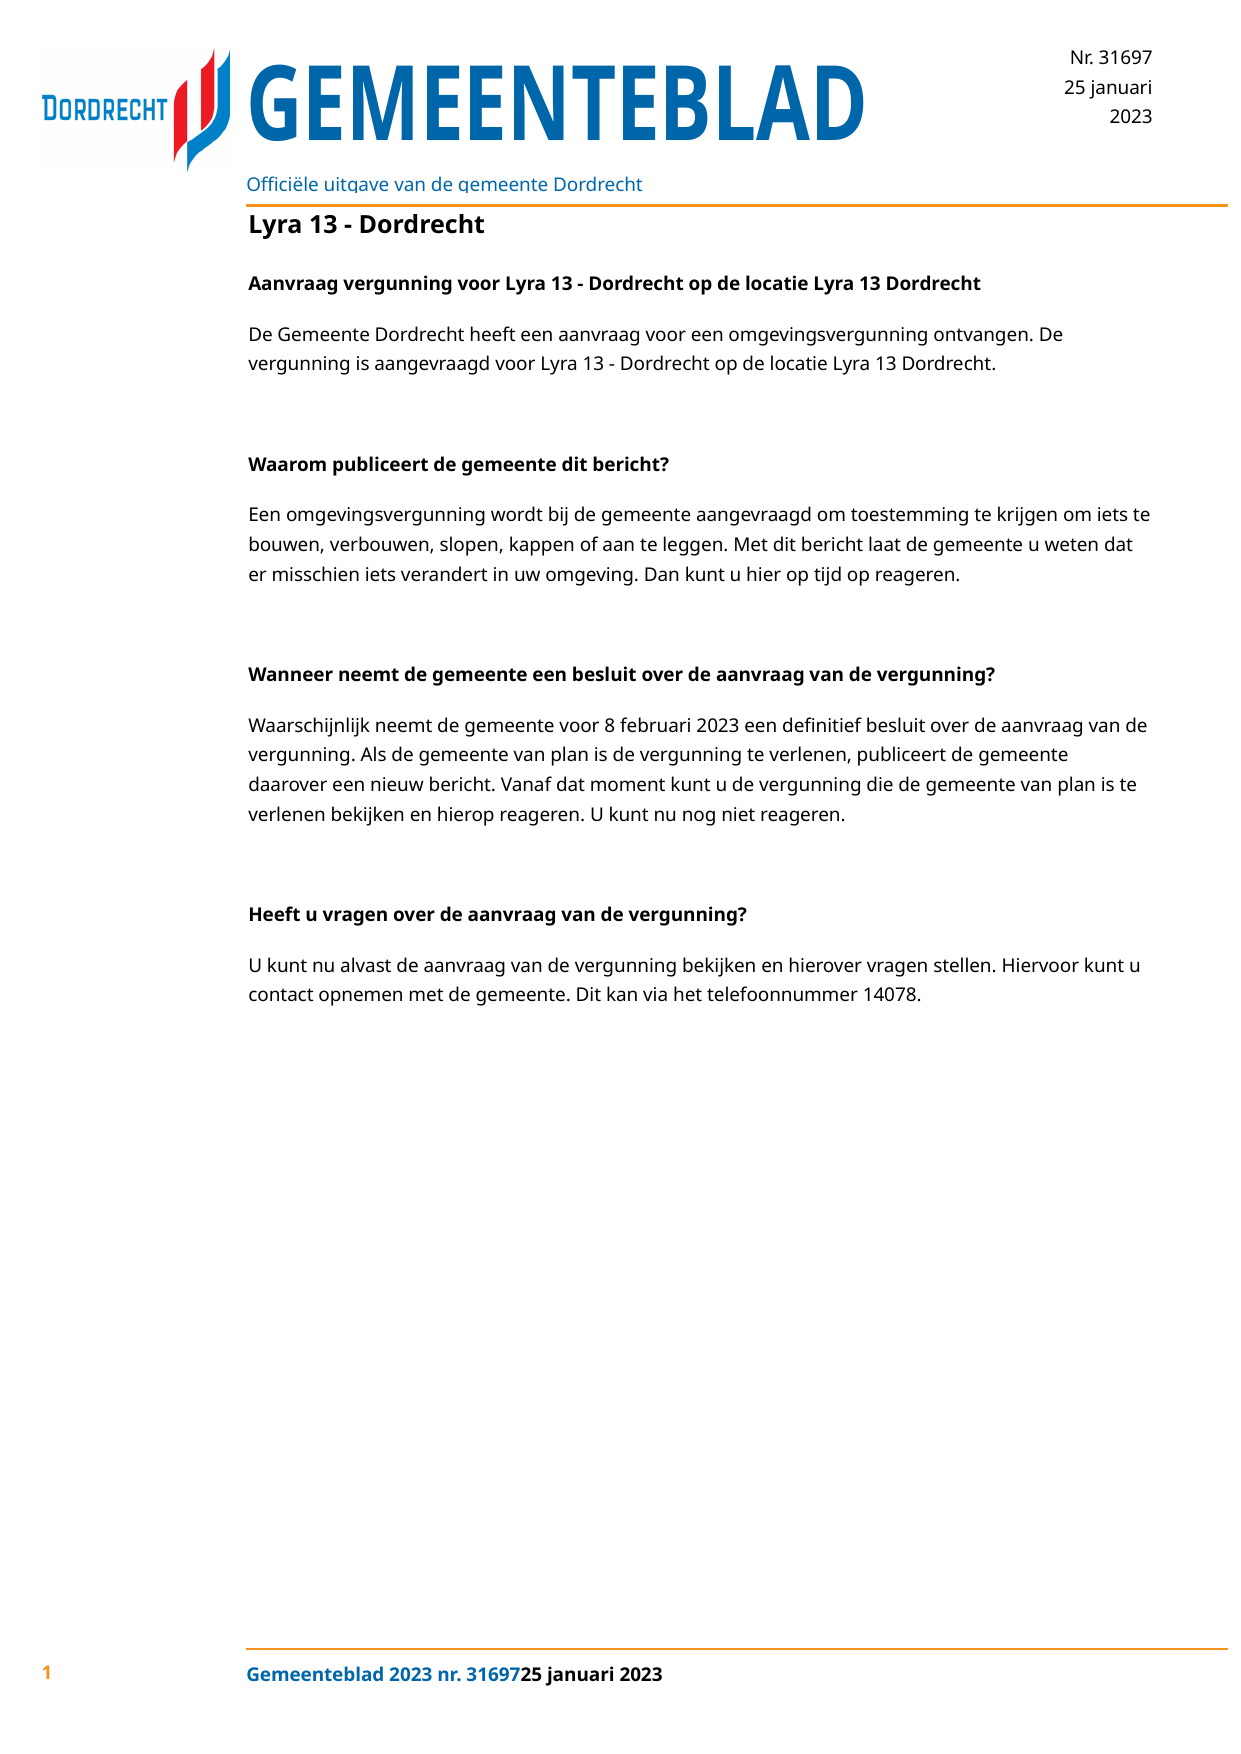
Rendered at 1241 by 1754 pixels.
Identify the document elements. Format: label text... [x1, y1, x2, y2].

text U kunt nu alvast de aanvraag van de vergunning bekijken en hierover vragen stellen. Hiervoor kunt u contact opnemen met de gemeente. Dit kan via het telefoonnummer 14078. [248, 952, 1152, 1007]
text Een omgevingsvergunning wordt bij de gemeente aangevraagd om toestemming te krijgen om iets te bouwen, verbouwen, slopen, kappen of aan te leggen. Met dit bericht laat de gemeente u weten dat er misschien iets verandert in uw omgeving. Dan kunt u hier op tijd op reageren. [248, 502, 1152, 586]
text Heeft u vragen over de aanvraag van de vergunning? [248, 902, 1152, 927]
text Waarschijnlijk neemt de gemeente voor 8 februari 2023 een definitief besluit over de aanvraag van de vergunning. Als de gemeente van plan is de vergunning te verlenen, publiceert de gemeente daarover een nieuw bericht. Vanaf dat moment kunt u de vergunning die de gemeente van plan is te verlenen bekijken en hierop reageren. U kunt nu nog niet reageren. [248, 712, 1152, 826]
text De Gemeente Dordrecht heeft een aanvraag voor een omgevingsvergunning ontvangen. De vergunning is aangevraagd voor Lyra 13 - Dordrecht op de locatie Lyra 13 Dordrecht. [248, 321, 1152, 376]
text Wanneer neemt de gemeente een besluit over de aanvraag van de vergunning? [248, 662, 1152, 687]
text Lyra 13 - Dordrecht [248, 207, 1152, 241]
text Waarom publiceert de gemeente dit bericht? [248, 451, 1152, 477]
text Aanvraag vergunning voor Lyra 13 - Dordrecht op de locatie Lyra 13 Dordrecht [248, 270, 1152, 296]
picture [41, 47, 231, 172]
